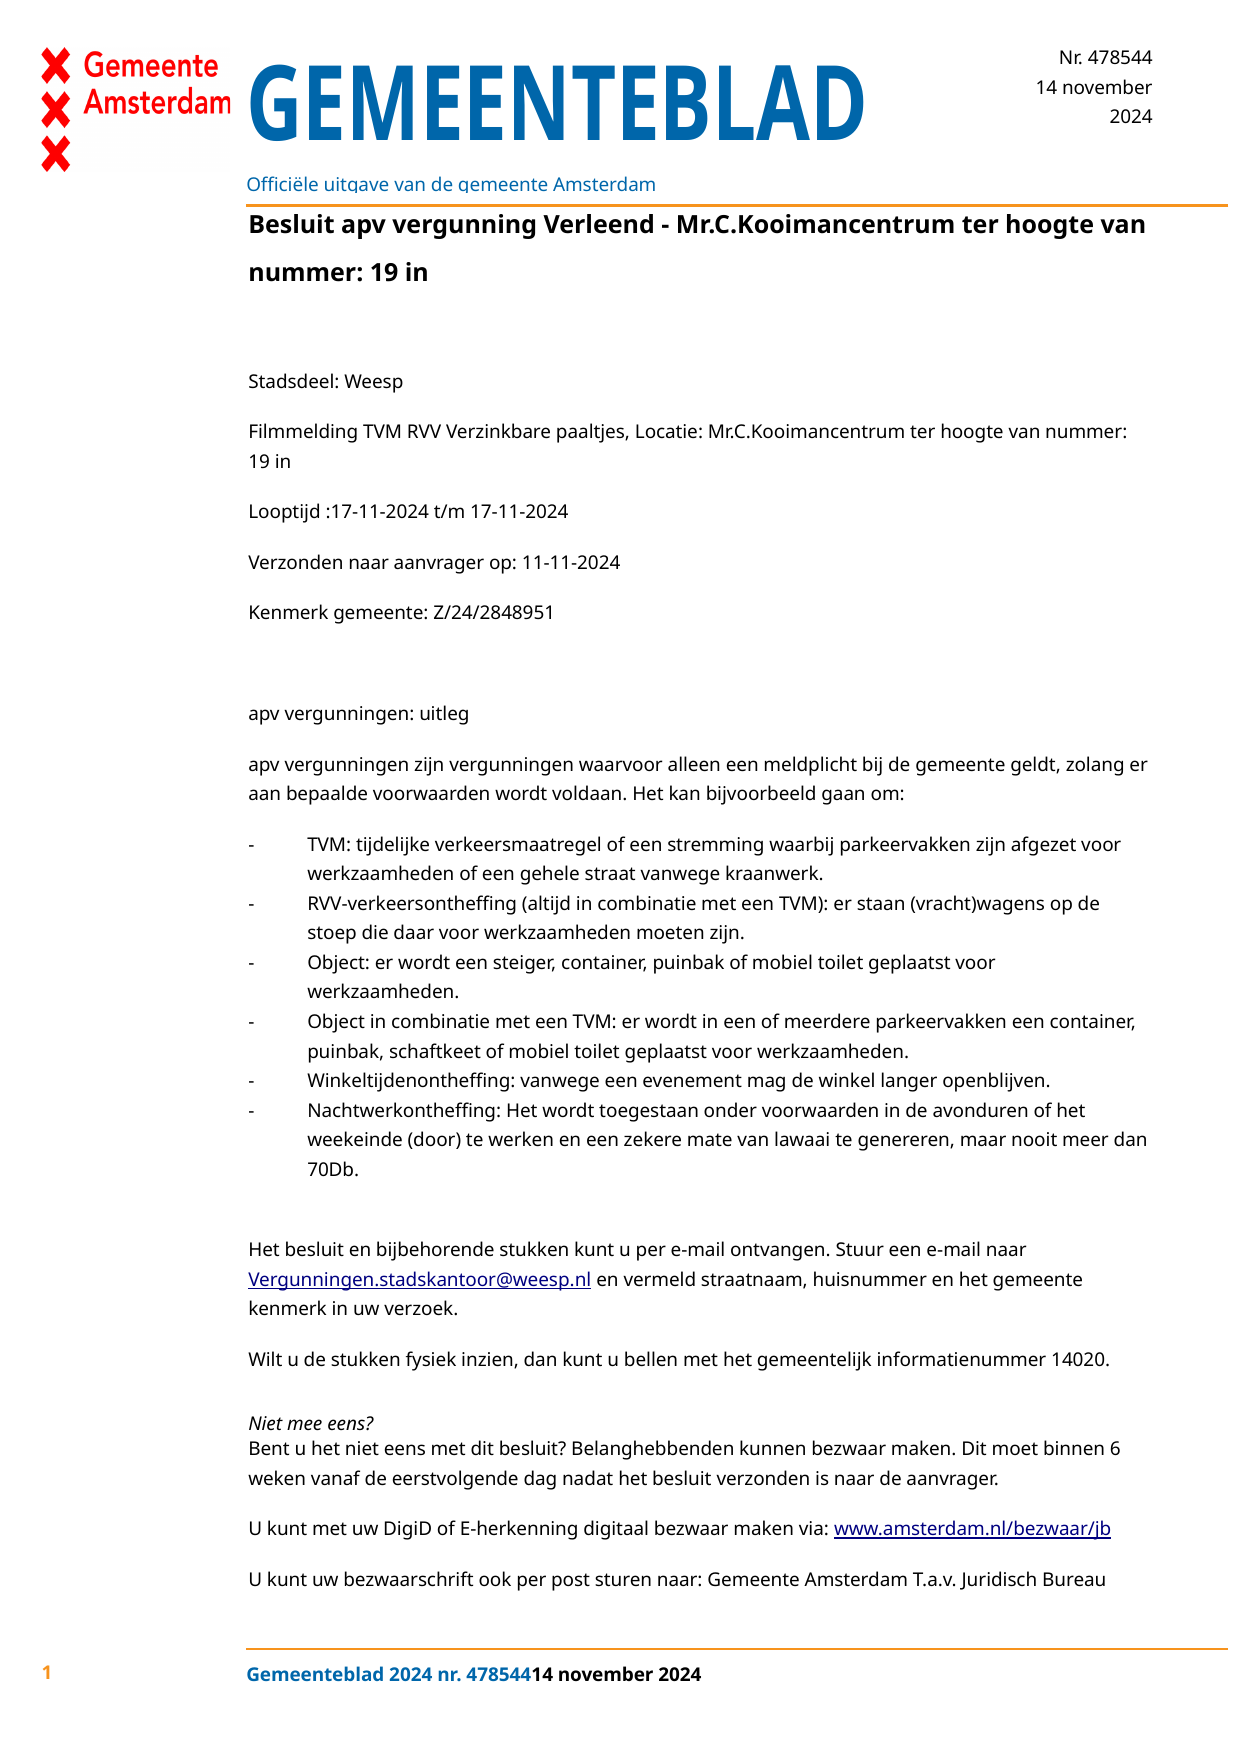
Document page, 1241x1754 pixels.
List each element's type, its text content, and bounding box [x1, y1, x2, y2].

list RVV-verkeersontheffing (altijd in combinatie met een TVM): er staan (vracht)wagens op de stoep die daar voor werkzaamheden moeten zijn. [248, 890, 1152, 945]
picture [41, 47, 231, 172]
text Looptijd :17-11-2024 t/m 17-11-2024 [248, 499, 1152, 524]
text Filmmelding TVM RVV Verzinkbare paaltjes, Locatie: Mr.C.Kooimancentrum ter hoogte van nummer: 19 in [248, 419, 1152, 474]
text Stadsdeel: Weesp [248, 368, 1152, 394]
text Wilt u de stukken fysiek inzien, dan kunt u bellen met het gemeentelijk informatienummer 14020. [248, 1346, 1152, 1372]
list Winkeltijdenontheffing: vanwege een evenement mag de winkel langer openblijven. [248, 1067, 1152, 1093]
list Object: er wordt een steiger, container, puinbak of mobiel toilet geplaatst voor werkzaamheden. [248, 949, 1152, 1004]
text Kenmerk gemeente: Z/24/2848951 [248, 599, 1152, 625]
list Object in combinatie met een TVM: er wordt in een of meerdere parkeervakken een container, puinbak, schaftkeet of mobiel toilet geplaatst voor werkzaamheden. [248, 1008, 1152, 1064]
text apv vergunningen zijn vergunningen waarvoor alleen een meldplicht bij de gemeente geldt, zolang er aan bepaalde voorwaarden wordt voldaan. Het kan bijvoorbeeld gaan om: [248, 751, 1152, 806]
text U kunt uw bezwaarschrift ook per post sturen naar: Gemeente Amsterdam T.a.v. Juridisch Bureau [248, 1566, 1152, 1592]
text Verzonden naar aanvrager op: 11-11-2024 [248, 549, 1152, 575]
list TVM: tijdelijke verkeersmaatregel of een stremming waarbij parkeervakken zijn afgezet voor werkzaamheden of een gehele straat vanwege kraanwerk. [248, 831, 1152, 886]
text Bent u het niet eens met dit besluit? Belanghebbenden kunnen bezwaar maken. Dit moet binnen 6 weken vanaf de eerstvolgende dag nadat het besluit verzonden is naar de aanvrager. [248, 1436, 1152, 1491]
text Niet mee eens? [248, 1410, 1152, 1436]
list Nachtwerkontheffing: Het wordt toegestaan onder voorwaarden in de avonduren of het weekeinde (door) te werken en een zekere mate van lawaai te genereren, maar nooit meer dan 70Db. [248, 1097, 1152, 1182]
text U kunt met uw DigiD of E-herkenning digitaal bezwaar maken via: www.amsterdam.nl/bezwaar/jb [248, 1516, 1152, 1541]
text apv vergunningen: uitleg [248, 700, 1152, 726]
text Besluit apv vergunning Verleend - Mr.C.Kooimancentrum ter hoogte van nummer: 19 in [248, 207, 1152, 288]
text Het besluit en bijbehorende stukken kunt u per e-mail ontvangen. Stuur een e-mail naar Vergunningen.stadskantoor@weesp.nl en vermeld straatnaam, huisnummer en het gemeente kenmerk in uw verzoek. [248, 1236, 1152, 1321]
